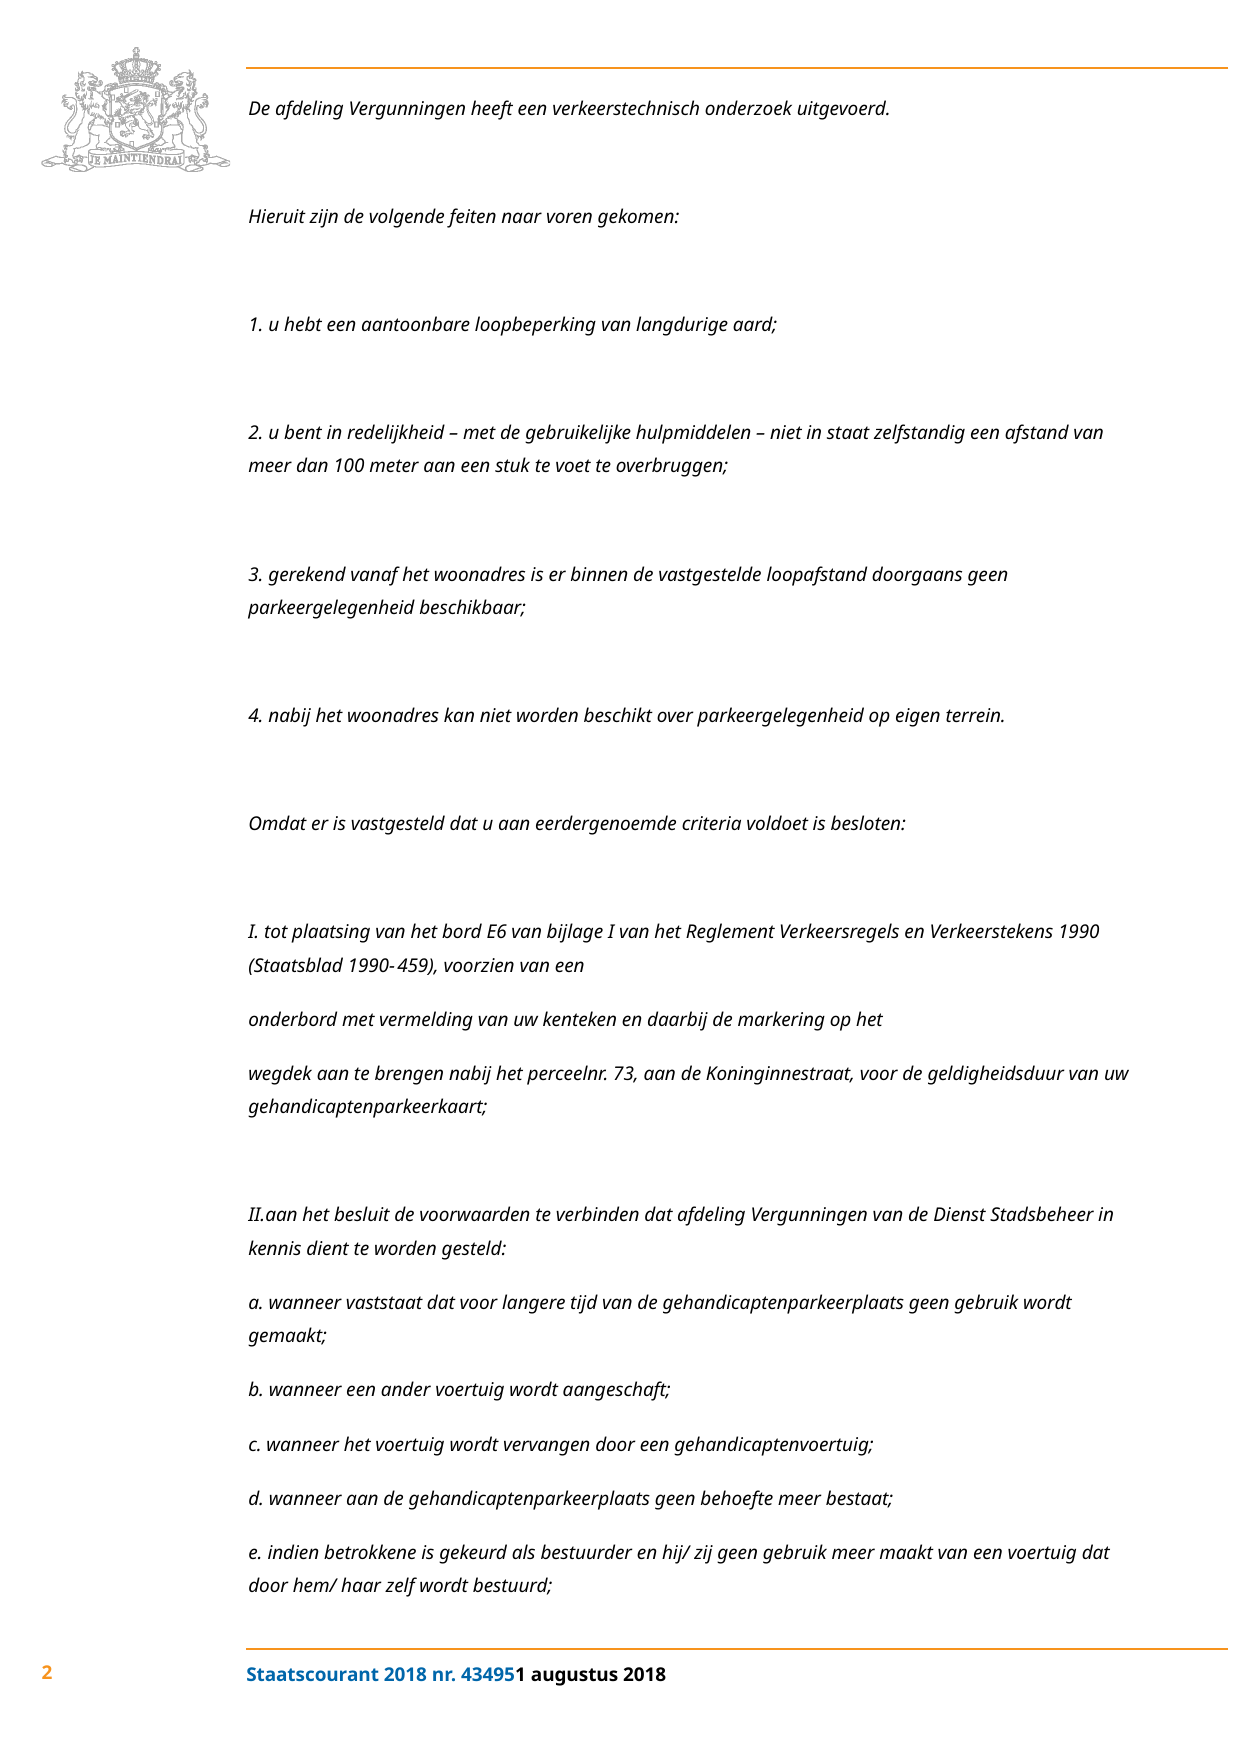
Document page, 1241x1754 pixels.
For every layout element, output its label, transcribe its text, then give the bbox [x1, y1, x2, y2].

text onderbord met vermelding van uw kenteken en daarbij de markering op het [248, 1006, 1152, 1032]
text De afdeling Vergunningen heeft een verkeerstechnisch onderzoek uitgevoerd. [248, 95, 1152, 121]
text II.aan het besluit de voorwaarden te verbinden dat afdeling Vergunningen van de Dienst Stadsbeheer in kennis dient te worden gesteld: [248, 1202, 1152, 1261]
text a. wanneer vaststaat dat voor langere tijd van de gehandicaptenparkeerplaats geen gebruik wordt gemaakt; [248, 1289, 1152, 1348]
text e. indien betrokkene is gekeurd als bestuurder en hij/ zij geen gebruik meer maakt van een voertuig dat door hem/ haar zelf wordt bestuurd; [248, 1539, 1152, 1598]
text 1. u hebt een aantoonbare loopbeperking van langdurige aard; [248, 311, 1152, 337]
text c. wanneer het voertuig wordt vervangen door een gehandicaptenvoertuig; [248, 1431, 1152, 1456]
text 2. u bent in redelijkheid – met de gebruikelijke hulpmiddelen – niet in staat zelfstandig een afstand van meer dan 100 meter aan een stuk te voet te overbruggen; [248, 419, 1152, 478]
text Hieruit zijn de volgende feiten naar voren gekomen: [248, 203, 1152, 229]
text 4. nabij het woonadres kan niet worden beschikt over parkeergelegenheid op eigen terrein. [248, 702, 1152, 728]
text Omdat er is vastgesteld dat u aan eerdergenoemde criteria voldoet is besloten: [248, 810, 1152, 836]
text d. wanneer aan de gehandicaptenparkeerplaats geen behoefte meer bestaat; [248, 1485, 1152, 1511]
text I. tot plaatsing van het bord E6 van bijlage I van het Reglement Verkeersregels en Verkeerstekens 1990 (Staatsblad 1990‑459), voorzien van een [248, 918, 1152, 978]
picture [41, 47, 231, 172]
text 3. gerekend vanaf het woonadres is er binnen de vastgestelde loopafstand doorgaans geen parkeergelegenheid beschikbaar; [248, 561, 1152, 620]
text b. wanneer een ander voertuig wordt aangeschaft; [248, 1377, 1152, 1402]
text wegdek aan te brengen nabij het perceelnr. 73, aan de Koninginnestraat, voor de geldigheidsduur van uw gehandicaptenparkeerkaart; [248, 1060, 1152, 1119]
